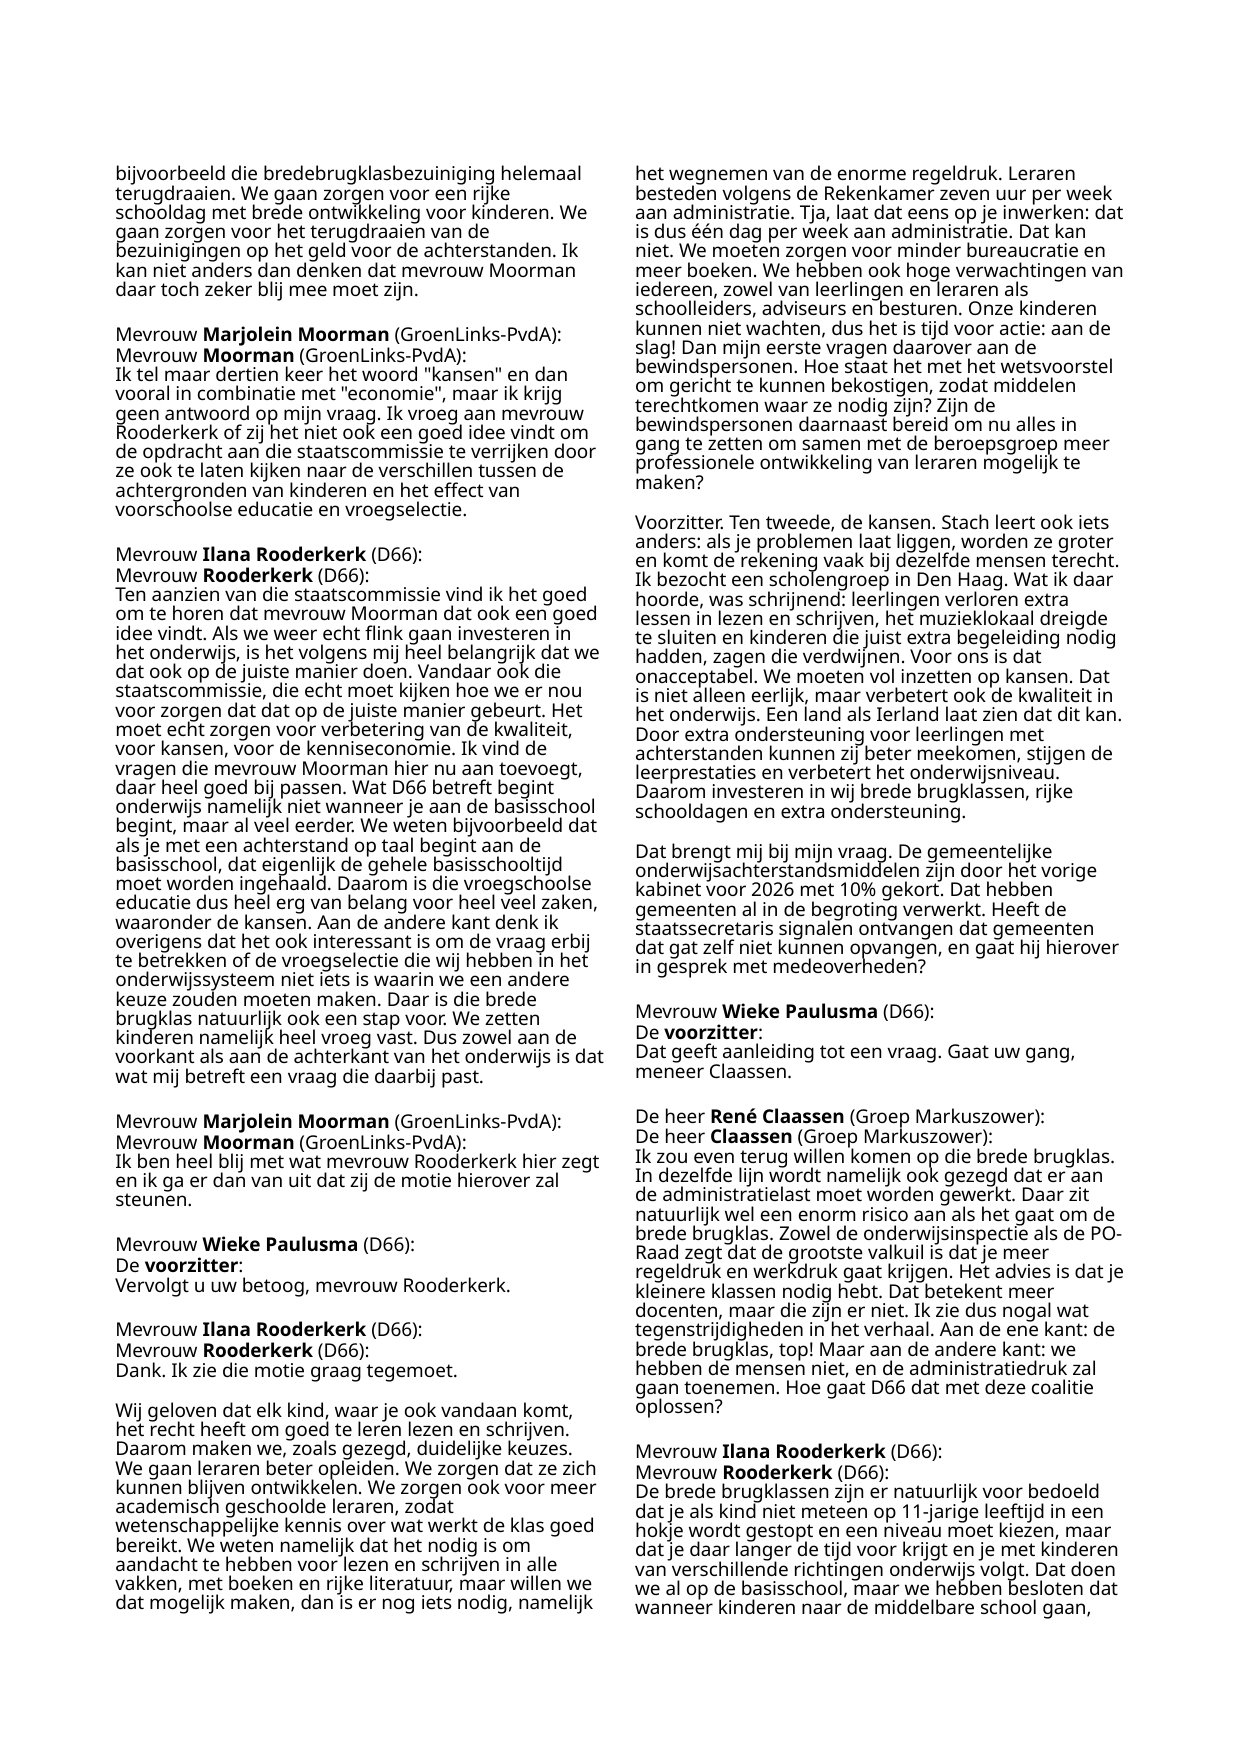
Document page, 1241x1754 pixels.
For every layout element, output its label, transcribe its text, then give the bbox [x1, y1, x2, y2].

text Mevrouw Wieke Paulusma (D66): [635, 998, 1125, 1024]
text Mevrouw Rooderkerk (D66): [635, 1464, 1125, 1483]
text Mevrouw Marjolein Moorman (GroenLinks-PvdA): [115, 321, 605, 347]
text Dat geeft aanleiding tot een vraag. Gaat uw gang, meneer Claassen. [635, 1043, 1125, 1082]
text De voorzitter: [635, 1024, 1125, 1043]
text Mevrouw Ilana Rooderkerk (D66): [115, 541, 605, 567]
text De voorzitter: [115, 1257, 605, 1277]
text Vervolgt u uw betoog, mevrouw Rooderkerk. [115, 1277, 605, 1296]
text Ten aanzien van die staatscommissie vind ik het goed om te horen dat mevrouw Moorman dat ook een goed idee vindt. Als we weer echt flink gaan investeren in het onderwijs, is het volgens mij heel belangrijk dat we dat ook op de juiste manier doen. Vandaar ook die staatscommissie, die echt moet kijken hoe we er nou voor zorgen dat dat op de juiste manier gebeurt. Het moet echt zorgen voor verbetering van de kwaliteit, voor kansen, voor de kenniseconomie. Ik vind de vragen die mevrouw Moorman hier nu aan toevoegt, daar heel goed bij passen. Wat D66 betreft begint onderwijs namelijk niet wanneer je aan de basisschool begint, maar al veel eerder. We weten bijvoorbeeld dat als je met een achterstand op taal begint aan de basisschool, dat eigenlijk de gehele basisschooltijd moet worden ingehaald. Daarom is die vroegschoolse educatie dus heel erg van belang voor heel veel zaken, waaronder de kansen. Aan de andere kant denk ik overigens dat het ook interessant is om de vraag erbij te betrekken of de vroegselectie die wij hebben in het onderwijssysteem niet iets is waarin we een andere keuze zouden moeten maken. Daar is die brede brugklas natuurlijk ook een stap voor. We zetten kinderen namelijk heel vroeg vast. Dus zowel aan de voorkant als aan de achterkant van het onderwijs is dat wat mij betreft een vraag die daarbij past. [115, 586, 605, 1087]
text Ik zou even terug willen komen op die brede brugklas. In dezelfde lijn wordt namelijk ook gezegd dat er aan de administratielast moet worden gewerkt. Daar zit natuurlijk wel een enorm risico aan als het gaat om de brede brugklas. Zowel de onderwijsinspectie als de PO-Raad zegt dat de grootste valkuil is dat je meer regeldruk en werkdruk gaat krijgen. Het advies is dat je kleinere klassen nodig hebt. Dat betekent meer docenten, maar die zijn er niet. Ik zie dus nogal wat tegenstrijdigheden in het verhaal. Aan de ene kant: de brede brugklas, top! Maar aan de andere kant: we hebben de mensen niet, en de administratiedruk zal gaan toenemen. Hoe gaat D66 dat met deze coalitie oplossen? [635, 1148, 1125, 1418]
text De heer René Claassen (Groep Markuszower): [635, 1103, 1125, 1128]
text De heer Claassen (Groep Markuszower): [635, 1128, 1125, 1148]
text Mevrouw Moorman (GroenLinks-PvdA): [115, 1134, 605, 1153]
text bijvoorbeeld die bredebrugklasbezuiniging helemaal terugdraaien. We gaan zorgen voor een rijke schooldag met brede ontwikkeling voor kinderen. We gaan zorgen voor het terugdraaien van de bezuinigingen op het geld voor de achterstanden. Ik kan niet anders dan denken dat mevrouw Moorman daar toch zeker blij mee moet zijn. [115, 165, 605, 300]
text Mevrouw Rooderkerk (D66): [115, 567, 605, 586]
text Mevrouw Marjolein Moorman (GroenLinks-PvdA): [115, 1108, 605, 1134]
text het wegnemen van de enorme regeldruk. Leraren besteden volgens de Rekenkamer zeven uur per week aan administratie. Tja, laat dat eens op je inwerken: dat is dus één dag per week aan administratie. Dat kan niet. We moeten zorgen voor minder bureaucratie en meer boeken. We hebben ook hoge verwachtingen van iedereen, zowel van leerlingen en leraren als schoolleiders, adviseurs en besturen. Onze kinderen kunnen niet wachten, dus het is tijd voor actie: aan de slag! Dan mijn eerste vragen daarover aan de bewindspersonen. Hoe staat het met het wetsvoorstel om gericht te kunnen bekostigen, zodat middelen terechtkomen waar ze nodig zijn? Zijn de bewindspersonen daarnaast bereid om nu alles in gang te zetten om samen met de beroepsgroep meer professionele ontwikkeling van leraren mogelijk te maken? [635, 165, 1125, 493]
text Mevrouw Ilana Rooderkerk (D66): [115, 1317, 605, 1342]
text Mevrouw Moorman (GroenLinks-PvdA): [115, 347, 605, 366]
text Mevrouw Rooderkerk (D66): [115, 1342, 605, 1362]
text Mevrouw Ilana Rooderkerk (D66): [635, 1438, 1125, 1464]
text De brede brugklassen zijn er natuurlijk voor bedoeld dat je als kind niet meteen op 11-jarige leeftijd in een hokje wordt gestopt en een niveau moet kiezen, maar dat je daar langer de tijd voor krijgt en je met kinderen van verschillende richtingen onderwijs volgt. Dat doen we al op de basisschool, maar we hebben besloten dat wanneer kinderen naar de middelbare school gaan, [635, 1483, 1125, 1618]
text Ik ben heel blij met wat mevrouw Rooderkerk hier zegt en ik ga er dan van uit dat zij de motie hierover zal steunen. [115, 1153, 605, 1211]
text Mevrouw Wieke Paulusma (D66): [115, 1232, 605, 1257]
text Wij geloven dat elk kind, waar je ook vandaan komt, het recht heeft om goed te leren lezen en schrijven. Daarom maken we, zoals gezegd, duidelijke keuzes. We gaan leraren beter opleiden. We zorgen dat ze zich kunnen blijven ontwikkelen. We zorgen ook voor meer academisch geschoolde leraren, zodat wetenschappelijke kennis over wat werkt de klas goed bereikt. We weten namelijk dat het nodig is om aandacht te hebben voor lezen en schrijven in alle vakken, met boeken en rijke literatuur, maar willen we dat mogelijk maken, dan is er nog iets nodig, namelijk [115, 1402, 605, 1614]
text Ik tel maar dertien keer het woord "kansen" en dan vooral in combinatie met "economie", maar ik krijg geen antwoord op mijn vraag. Ik vroeg aan mevrouw Rooderkerk of zij het niet ook een goed idee vindt om de opdracht aan die staatscommissie te verrijken door ze ook te laten kijken naar de verschillen tussen de achtergronden van kinderen en het effect van voorschoolse educatie en vroegselectie. [115, 366, 605, 520]
text Dank. Ik zie die motie graag tegemoet. [115, 1362, 605, 1381]
text Voorzitter. Ten tweede, de kansen. Stach leert ook iets anders: als je problemen laat liggen, worden ze groter en komt de rekening vaak bij dezelfde mensen terecht. Ik bezocht een scholengroep in Den Haag. Wat ik daar hoorde, was schrijnend: leerlingen verloren extra lessen in lezen en schrijven, het muzieklokaal dreigde te sluiten en kinderen die juist extra begeleiding nodig hadden, zagen die verdwijnen. Voor ons is dat onacceptabel. We moeten vol inzetten op kansen. Dat is niet alleen eerlijk, maar verbetert ook de kwaliteit in het onderwijs. Een land als Ierland laat zien dat dit kan. Door extra ondersteuning voor leerlingen met achterstanden kunnen zij beter meekomen, stijgen de leerprestaties en verbetert het onderwijsniveau. Daarom investeren in wij brede brugklassen, rijke schooldagen en extra ondersteuning. [635, 514, 1125, 822]
text Dat brengt mij bij mijn vraag. De gemeentelijke onderwijsachterstandsmiddelen zijn door het vorige kabinet voor 2026 met 10% gekort. Dat hebben gemeenten al in de begroting verwerkt. Heeft de staatssecretaris signalen ontvangen dat gemeenten dat gat zelf niet kunnen opvangen, en gaat hij hierover in gesprek met medeoverheden? [635, 843, 1125, 978]
